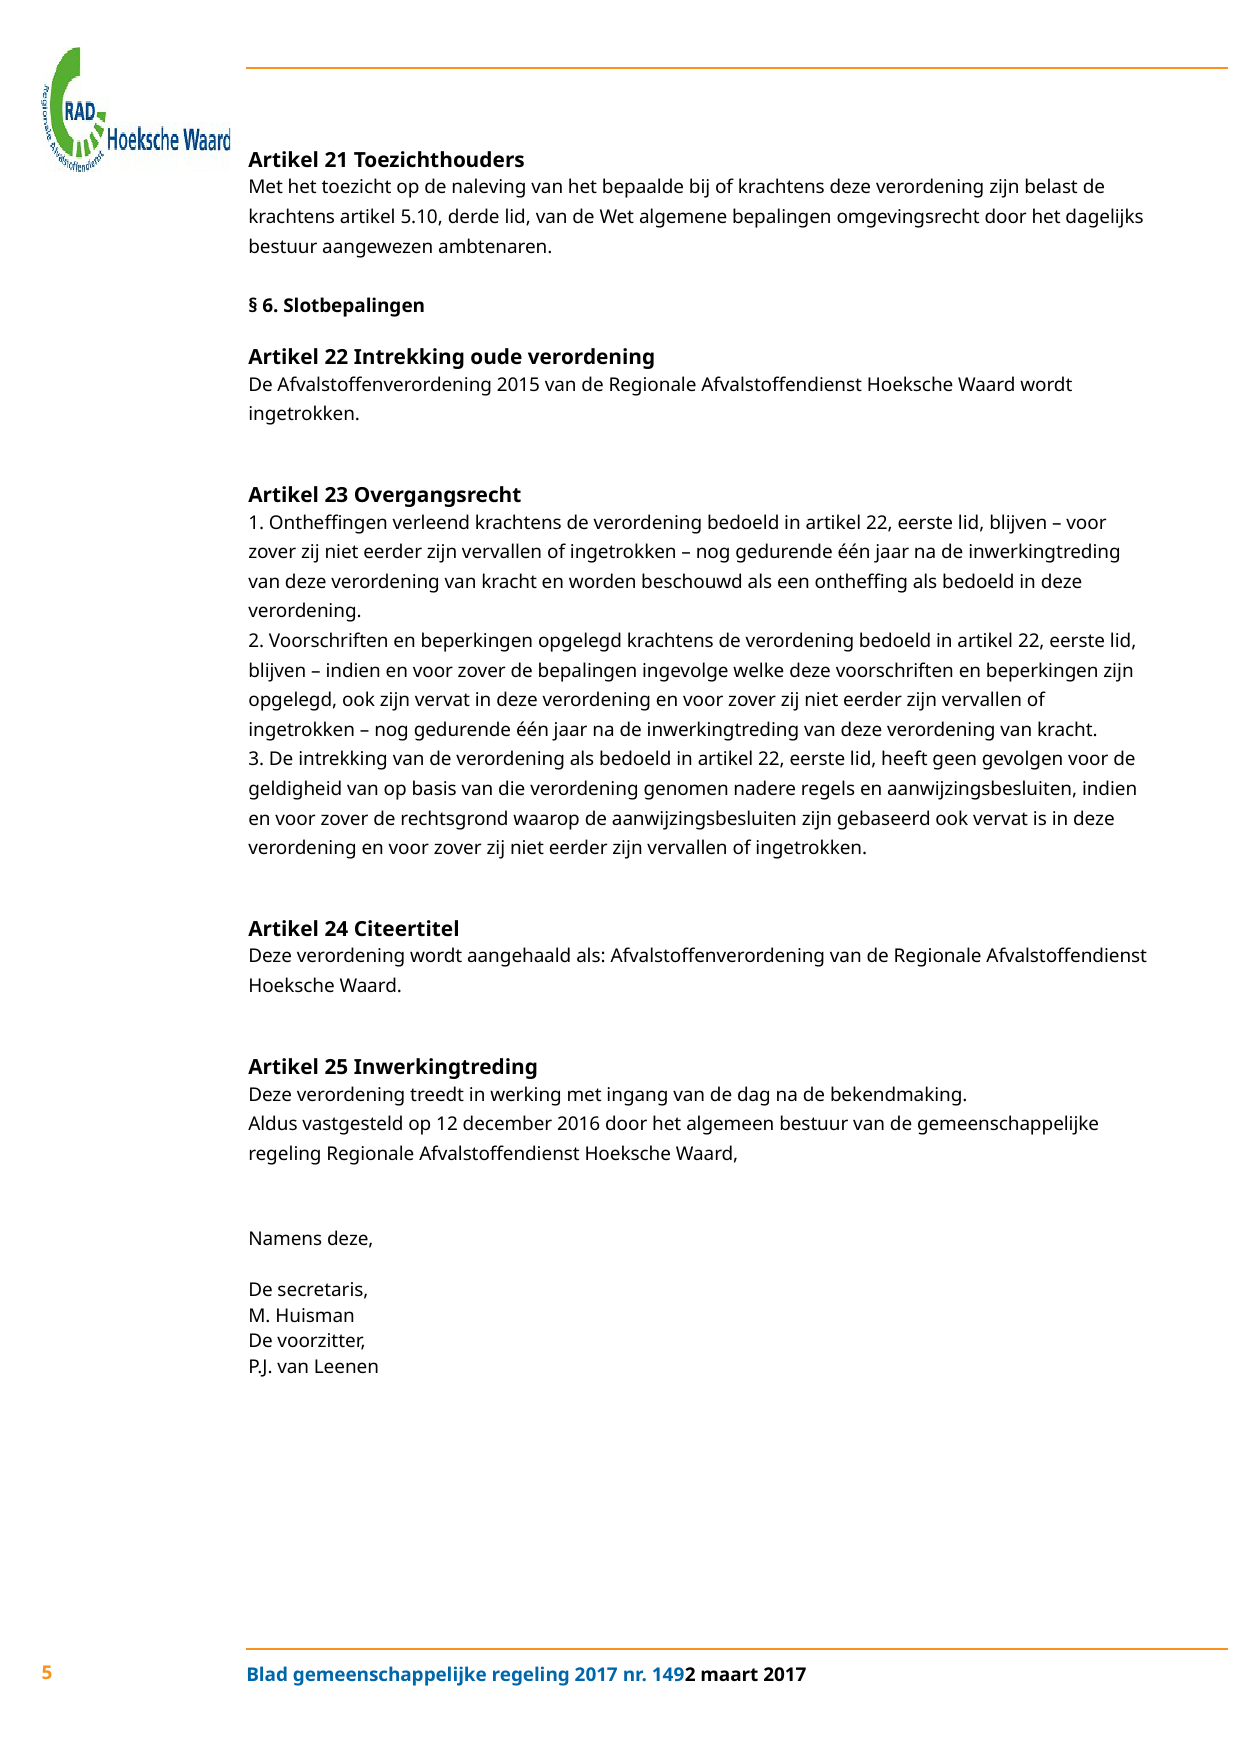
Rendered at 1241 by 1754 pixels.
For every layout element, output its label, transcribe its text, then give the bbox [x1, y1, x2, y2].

picture [41, 47, 231, 172]
text Artikel 24 Citeertitel [248, 914, 1152, 943]
text De secretaris, [248, 1276, 1152, 1302]
text Namens deze, [248, 1225, 1152, 1251]
text Deze verordening wordt aangehaald als: Afvalstoffenverordening van de Regionale Afvalstoffendienst Hoeksche Waard. [248, 943, 1152, 998]
text 3. De intrekking van de verordening als bedoeld in artikel 22, eerste lid, heeft geen gevolgen voor de geldigheid van op basis van die verordening genomen nadere regels en aanwijzingsbesluiten, indien en voor zover de rechtsgrond waarop de aanwijzingsbesluiten zijn gebaseerd ook vervat is in deze verordening en voor zover zij niet eerder zijn vervallen of ingetrokken. [248, 746, 1152, 860]
text Artikel 22 Intrekking oude verordening [248, 342, 1152, 371]
text Artikel 25 Inwerkingtreding [248, 1052, 1152, 1081]
text Deze verordening treedt in werking met ingang van de dag na de bekendmaking. [248, 1081, 1152, 1106]
text De voorzitter, [248, 1328, 1152, 1353]
text Aldus vastgesteld op 12 december 2016 door het algemeen bestuur van de gemeenschappelijke regeling Regionale Afvalstoffendienst Hoeksche Waard, [248, 1110, 1152, 1166]
text Met het toezicht op de naleving van het bepaalde bij of krachtens deze verordening zijn belast de krachtens artikel 5.10, derde lid, van de Wet algemene bepalingen omgevingsrecht door het dagelijks bestuur aangewezen ambtenaren. [248, 174, 1152, 258]
text § 6. Slotbepalingen [248, 292, 1152, 318]
text 1. Ontheffingen verleend krachtens de verordening bedoeld in artikel 22, eerste lid, blijven – voor zover zij niet eerder zijn vervallen of ingetrokken – nog gedurende één jaar na de inwerkingtreding van deze verordening van kracht en worden beschouwd als een ontheffing als bedoeld in deze verordening. [248, 509, 1152, 623]
text Artikel 21 Toezichthouders [248, 145, 1152, 174]
text 2. Voorschriften en beperkingen opgelegd krachtens de verordening bedoeld in artikel 22, eerste lid, blijven – indien en voor zover de bepalingen ingevolge welke deze voorschriften en beperkingen zijn opgelegd, ook zijn vervat in deze verordening en voor zover zij niet eerder zijn vervallen of ingetrokken – nog gedurende één jaar na de inwerkingtreding van deze verordening van kracht. [248, 627, 1152, 742]
text Artikel 23 Overgangsrecht [248, 480, 1152, 509]
text P.J. van Leenen [248, 1353, 1152, 1379]
text M. Huisman [248, 1302, 1152, 1328]
text De Afvalstoffenverordening 2015 van de Regionale Afvalstoffendienst Hoeksche Waard wordt ingetrokken. [248, 371, 1152, 426]
